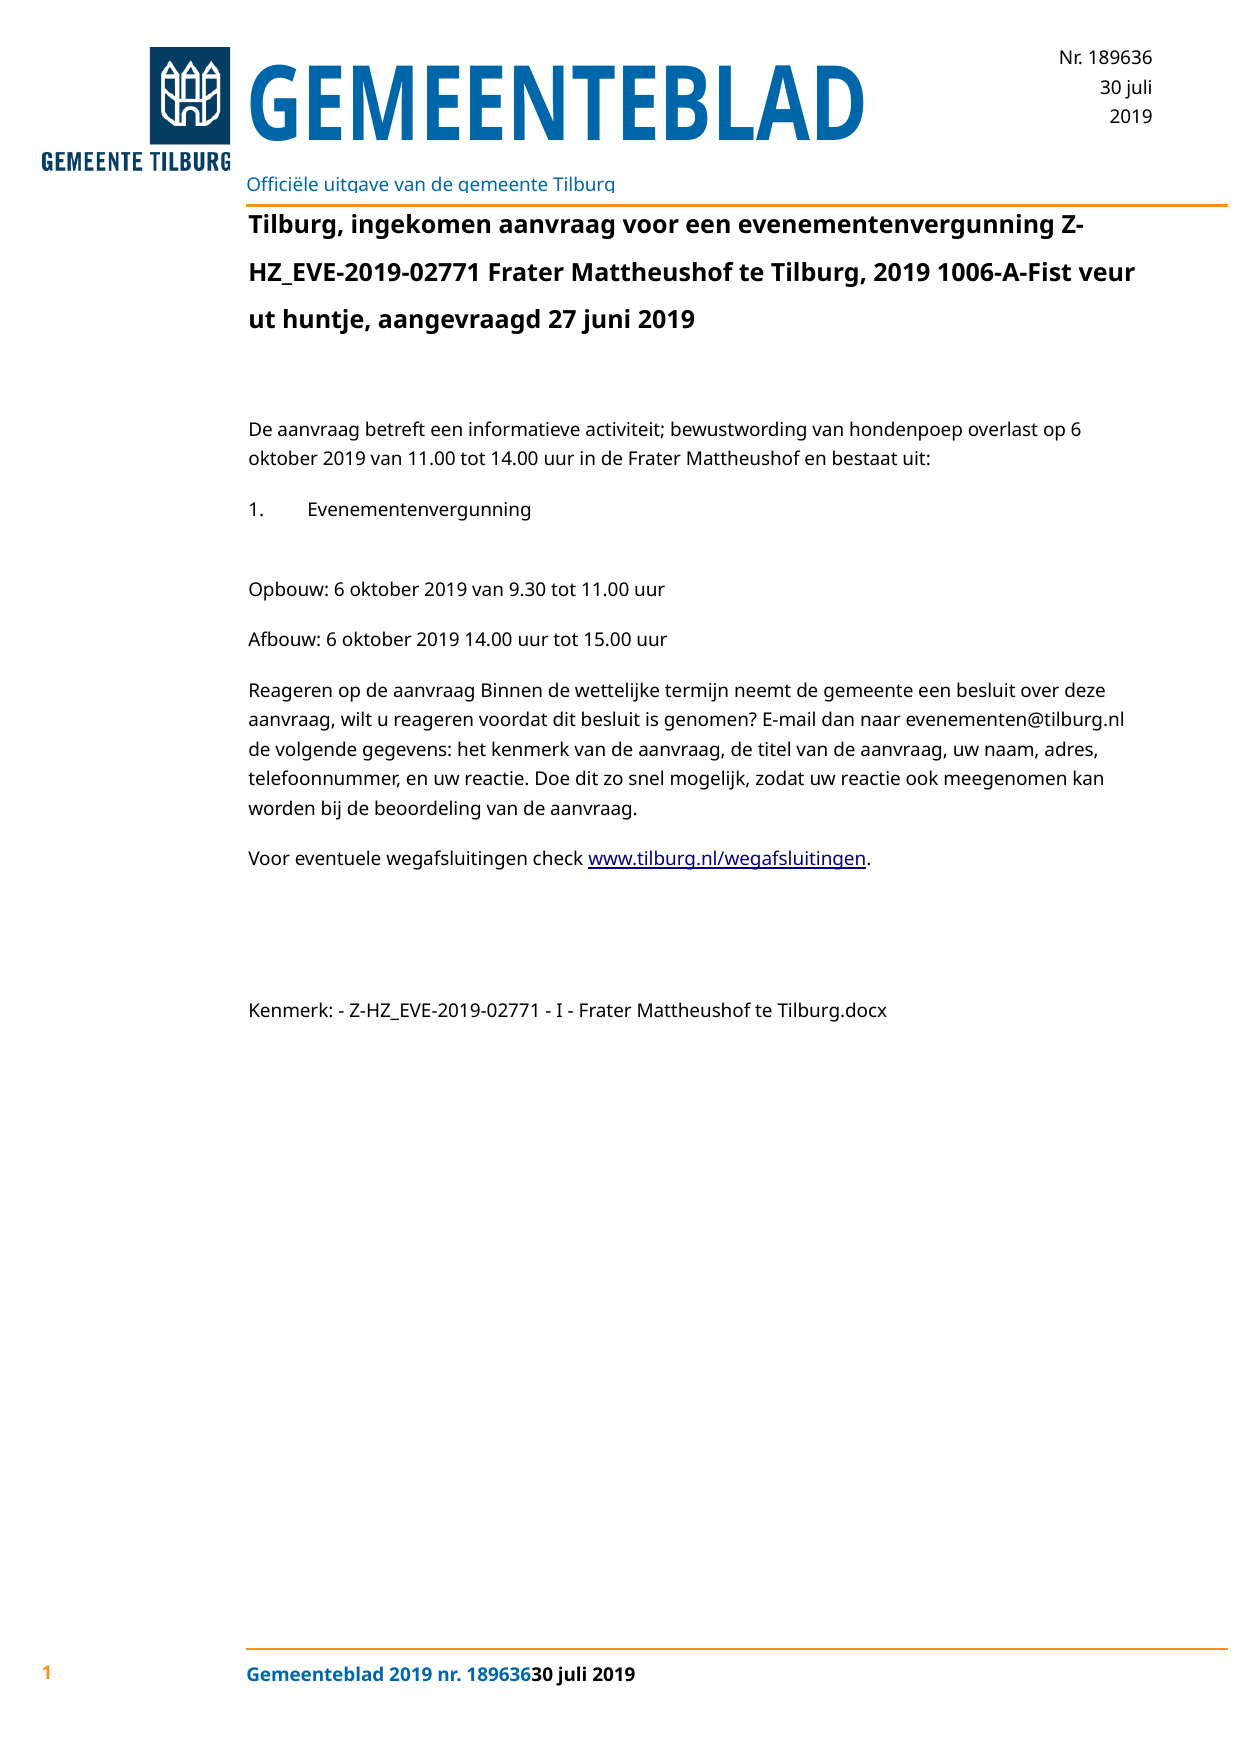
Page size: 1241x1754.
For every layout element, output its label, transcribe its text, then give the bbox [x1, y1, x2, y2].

text Kenmerk: - Z-HZ_EVE-2019-02771 - I - Frater Mattheushof te Tilburg.docx [248, 997, 1152, 1022]
picture [41, 47, 231, 172]
text Afbouw: 6 oktober 2019 14.00 uur tot 15.00 uur [248, 626, 1152, 652]
text Reageren op de aanvraag Binnen de wettelijke termijn neemt de gemeente een besluit over deze aanvraag, wilt u reageren voordat dit besluit is genomen? E-mail dan naar evenementen@tilburg.nl de volgende gegevens: het kenmerk van de aanvraag, de titel van de aanvraag, uw naam, adres, telefoonnummer, en uw reactie. Doe dit zo snel mogelijk, zodat uw reactie ook meegenomen kan worden bij de beoordeling van de aanvraag. [248, 677, 1152, 821]
text Tilburg, ingekomen aanvraag voor een evenementenvergunning Z-HZ_EVE-2019-02771 Frater Mattheushof te Tilburg, 2019 1006-A-Fist veur ut huntje, aangevraagd 27 juni 2019 [248, 207, 1152, 336]
text Opbouw: 6 oktober 2019 van 9.30 tot 11.00 uur [248, 576, 1152, 602]
text De aanvraag betreft een informatieve activiteit; bewustwording van hondenpoep overlast op 6 oktober 2019 van 11.00 tot 14.00 uur in de Frater Mattheushof en bestaat uit: [248, 416, 1152, 471]
text Voor eventuele wegafsluitingen check www.tilburg.nl/wegafsluitingen. [248, 846, 1152, 871]
list Evenementenvergunning [248, 496, 1152, 522]
